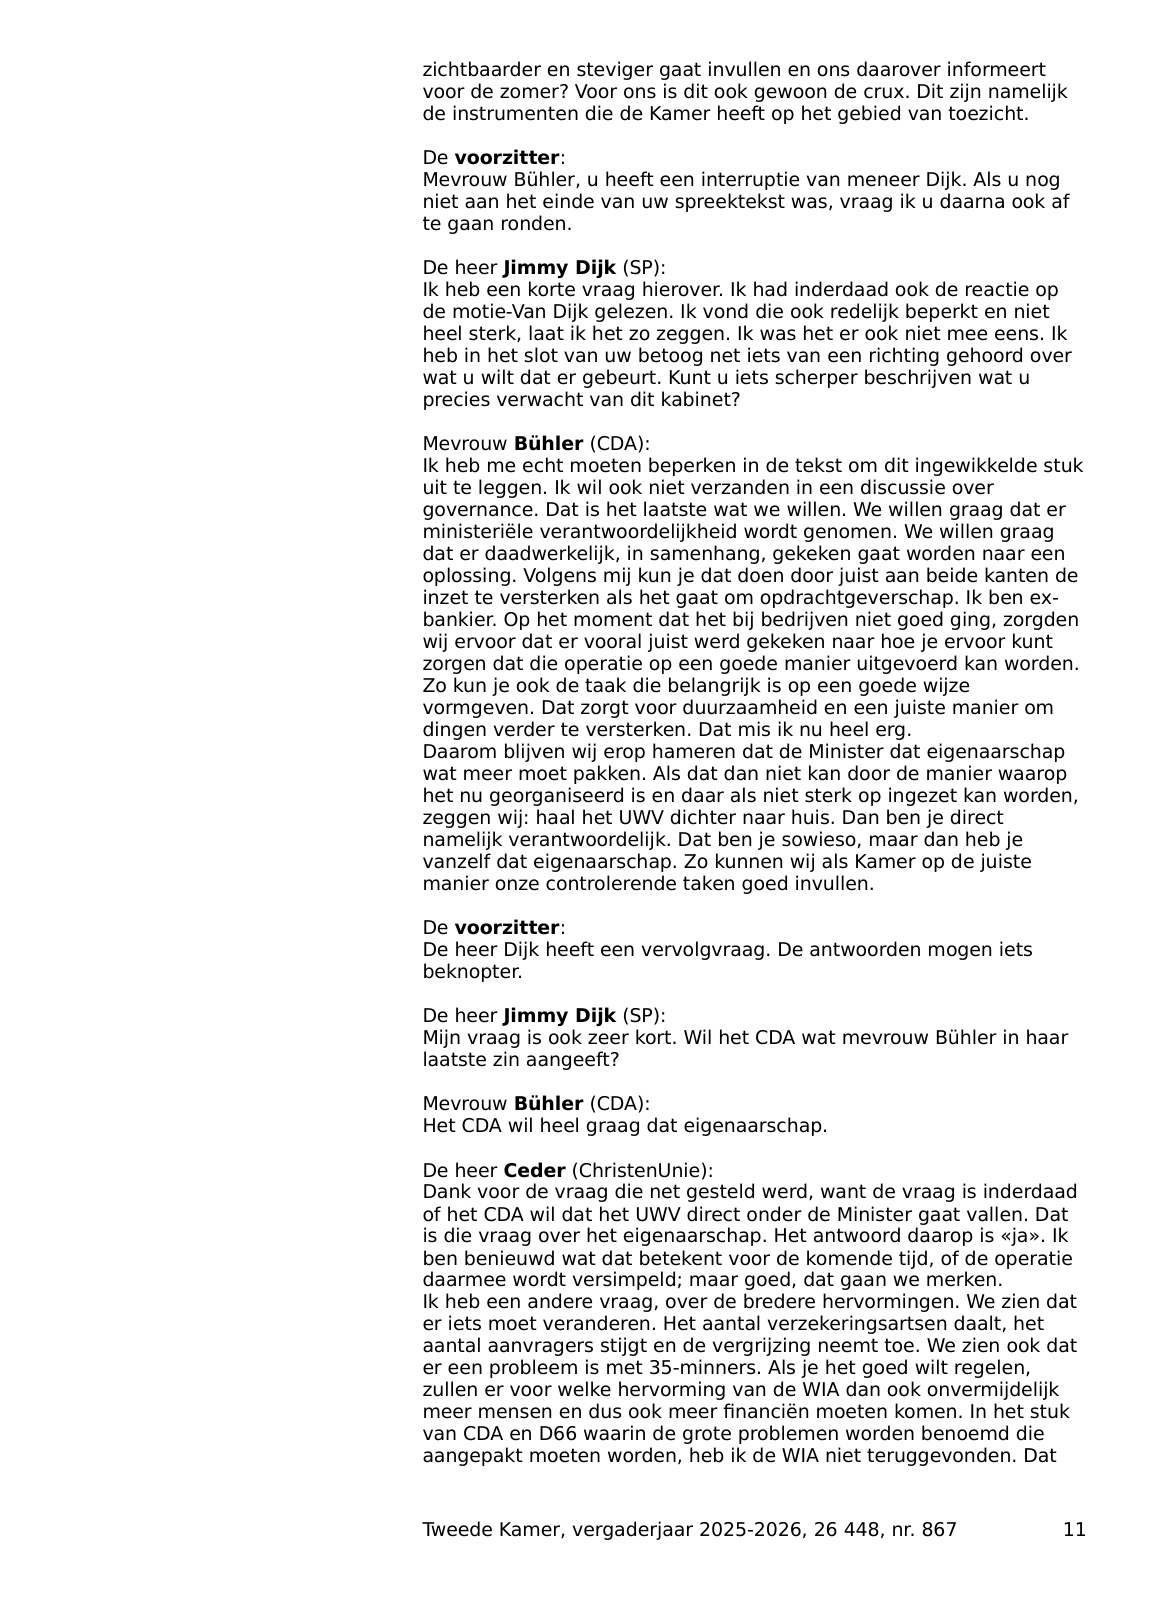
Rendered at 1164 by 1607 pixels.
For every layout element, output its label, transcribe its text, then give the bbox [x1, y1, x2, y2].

text De heer Dijk heeft een vervolgvraag. De antwoorden mogen iets beknopter. [422, 939, 1087, 983]
text Ik heb me echt moeten beperken in de tekst om dit ingewikkelde stuk uit te leggen. Ik wil ook niet verzanden in een discussie over governance. Dat is het laatste wat we willen. We willen graag dat er ministeriële verantwoordelijkheid wordt genomen. We willen graag dat er daadwerkelijk, in samenhang, gekeken gaat worden naar een oplossing. Volgens mij kun je dat doen door juist aan beide kanten de inzet te versterken als het gaat om opdrachtgeverschap. Ik ben ex-bankier. Op het moment dat het bij bedrijven niet goed ging, zorgden wij ervoor dat er vooral juist werd gekeken naar hoe je ervoor kunt zorgen dat die operatie op een goede manier uitgevoerd kan worden. Zo kun je ook de taak die belangrijk is op een goede wijze vormgeven. Dat zorgt voor duurzaamheid en een juiste manier om dingen verder te versterken. Dat mis ik nu heel erg. [422, 455, 1087, 741]
text De voorzitter: [422, 147, 1087, 169]
text De heer Jimmy Dijk (SP): [422, 257, 1087, 279]
text Mevrouw Bühler, u heeft een interruptie van meneer Dijk. Als u nog niet aan het einde van uw spreektekst was, vraag ik u daarna ook af te gaan ronden. [422, 169, 1087, 235]
text zichtbaarder en steviger gaat invullen en ons daarover informeert voor de zomer? Voor ons is dit ook gewoon de crux. Dit zijn namelijk de instrumenten die de Kamer heeft op het gebied van toezicht. [422, 59, 1087, 125]
text Mijn vraag is ook zeer kort. Wil het CDA wat mevrouw Bühler in haar laatste zin aangeeft? [422, 1027, 1087, 1071]
text De voorzitter: [422, 917, 1087, 939]
text Daarom blijven wij erop hameren dat de Minister dat eigenaarschap wat meer moet pakken. Als dat dan niet kan door de manier waarop het nu georganiseerd is en daar als niet sterk op ingezet kan worden, zeggen wij: haal het UWV dichter naar huis. Dan ben je direct namelijk verantwoordelijk. Dat ben je sowieso, maar dan heb je vanzelf dat eigenaarschap. Zo kunnen wij als Kamer op de juiste manier onze controlerende taken goed invullen. [422, 741, 1087, 895]
text De heer Ceder (ChristenUnie): [422, 1159, 1087, 1181]
text Dank voor de vraag die net gesteld werd, want de vraag is inderdaad of het CDA wil dat het UWV direct onder de Minister gaat vallen. Dat is die vraag over het eigenaarschap. Het antwoord daarop is «ja». Ik ben benieuwd wat dat betekent voor de komende tijd, of de operatie daarmee wordt versimpeld; maar goed, dat gaan we merken. [422, 1181, 1087, 1291]
text Het CDA wil heel graag dat eigenaarschap. [422, 1115, 1087, 1137]
text De heer Jimmy Dijk (SP): [422, 1005, 1087, 1027]
text Mevrouw Bühler (CDA): [422, 1093, 1087, 1115]
text Ik heb een korte vraag hierover. Ik had inderdaad ook de reactie op de motie-Van Dijk gelezen. Ik vond die ook redelijk beperkt en niet heel sterk, laat ik het zo zeggen. Ik was het er ook niet mee eens. Ik heb in het slot van uw betoog net iets van een richting gehoord over wat u wilt dat er gebeurt. Kunt u iets scherper beschrijven wat u precies verwacht van dit kabinet? [422, 279, 1087, 411]
text Mevrouw Bühler (CDA): [422, 433, 1087, 455]
text Ik heb een andere vraag, over de bredere hervormingen. We zien dat er iets moet veranderen. Het aantal verzekeringsartsen daalt, het aantal aanvragers stijgt en de vergrijzing neemt toe. We zien ook dat er een probleem is met 35-minners. Als je het goed wilt regelen, zullen er voor welke hervorming van de WIA dan ook onvermijdelijk meer mensen en dus ook meer financiën moeten komen. In het stuk van CDA en D66 waarin de grote problemen worden benoemd die aangepakt moeten worden, heb ik de WIA niet teruggevonden. Dat [422, 1291, 1087, 1467]
